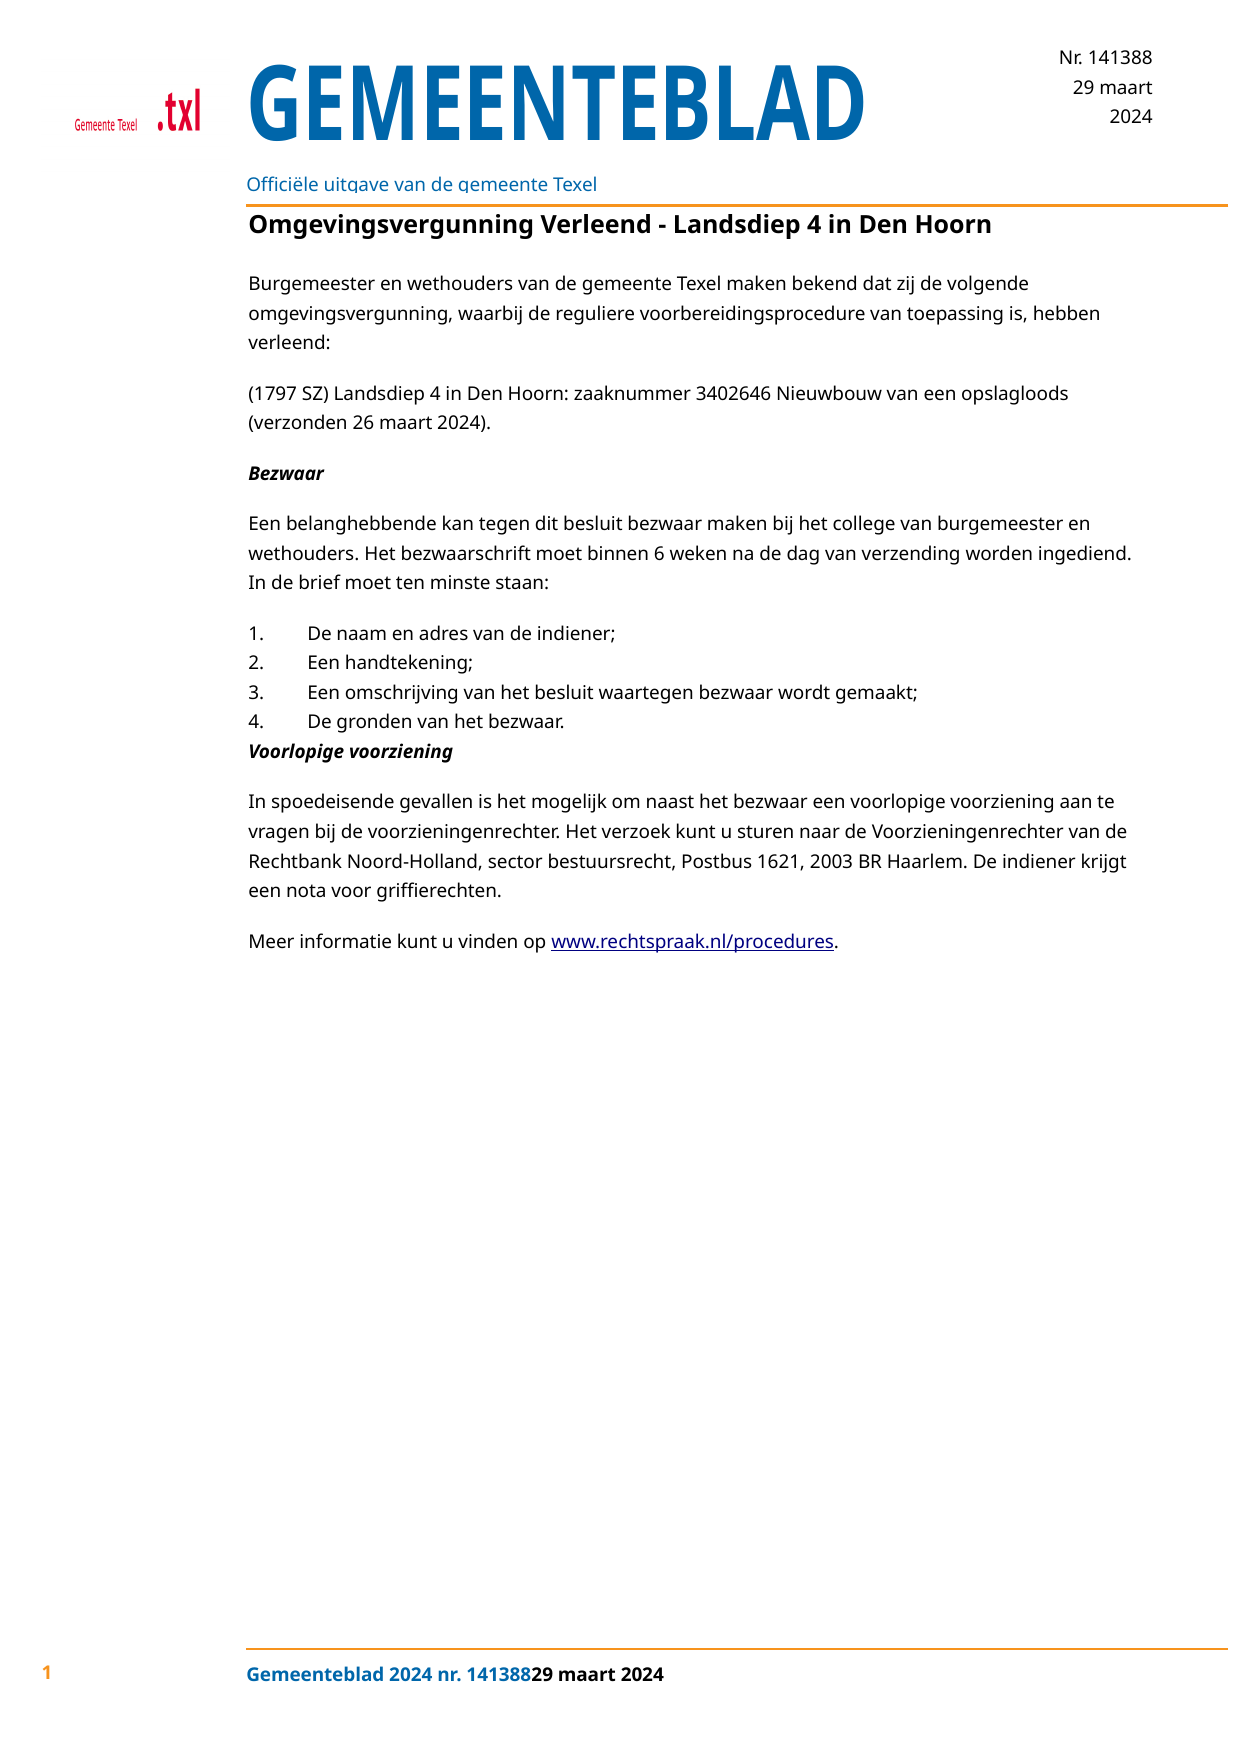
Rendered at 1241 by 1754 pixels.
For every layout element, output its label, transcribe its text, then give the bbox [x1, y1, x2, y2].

list Een omschrijving van het besluit waartegen bezwaar wordt gemaakt; [248, 679, 1152, 705]
text Een belanghebbende kan tegen dit besluit bezwaar maken bij het college van burgemeester en wethouders. Het bezwaarschrift moet binnen 6 weken na de dag van verzending worden ingediend. In de brief moet ten minste staan: [248, 510, 1152, 595]
list De gronden van het bezwaar. [248, 709, 1152, 734]
text Omgevingsvergunning Verleend - Landsdiep 4 in Den Hoorn [248, 207, 1152, 241]
text In spoedeisende gevallen is het mogelijk om naast het bezwaar een voorlopige voorziening aan te vragen bij de voorzieningenrechter. Het verzoek kunt u sturen naar de Voorzieningenrechter van de Rechtbank Noord-Holland, sector bestuursrecht, Postbus 1621, 2003 BR Haarlem. De indiener krijgt een nota voor griffierechten. [248, 789, 1152, 903]
text (1797 SZ) Landsdiep 4 in Den Hoorn: zaaknummer 3402646 Nieuwbouw van een opslagloods (verzonden 26 maart 2024). [248, 380, 1152, 435]
list Een handtekening; [248, 649, 1152, 675]
text Voorlopige voorziening [248, 738, 1152, 764]
picture [41, 47, 231, 172]
text Burgemeester en wethouders van de gemeente Texel maken bekend dat zij de volgende omgevingsvergunning, waarbij de reguliere voorbereidingsprocedure van toepassing is, hebben verleend: [248, 270, 1152, 355]
text Meer informatie kunt u vinden op www.rechtspraak.nl/procedures. [248, 928, 1152, 953]
text Bezwaar [248, 460, 1152, 486]
list De naam en adres van de indiener; [248, 620, 1152, 646]
